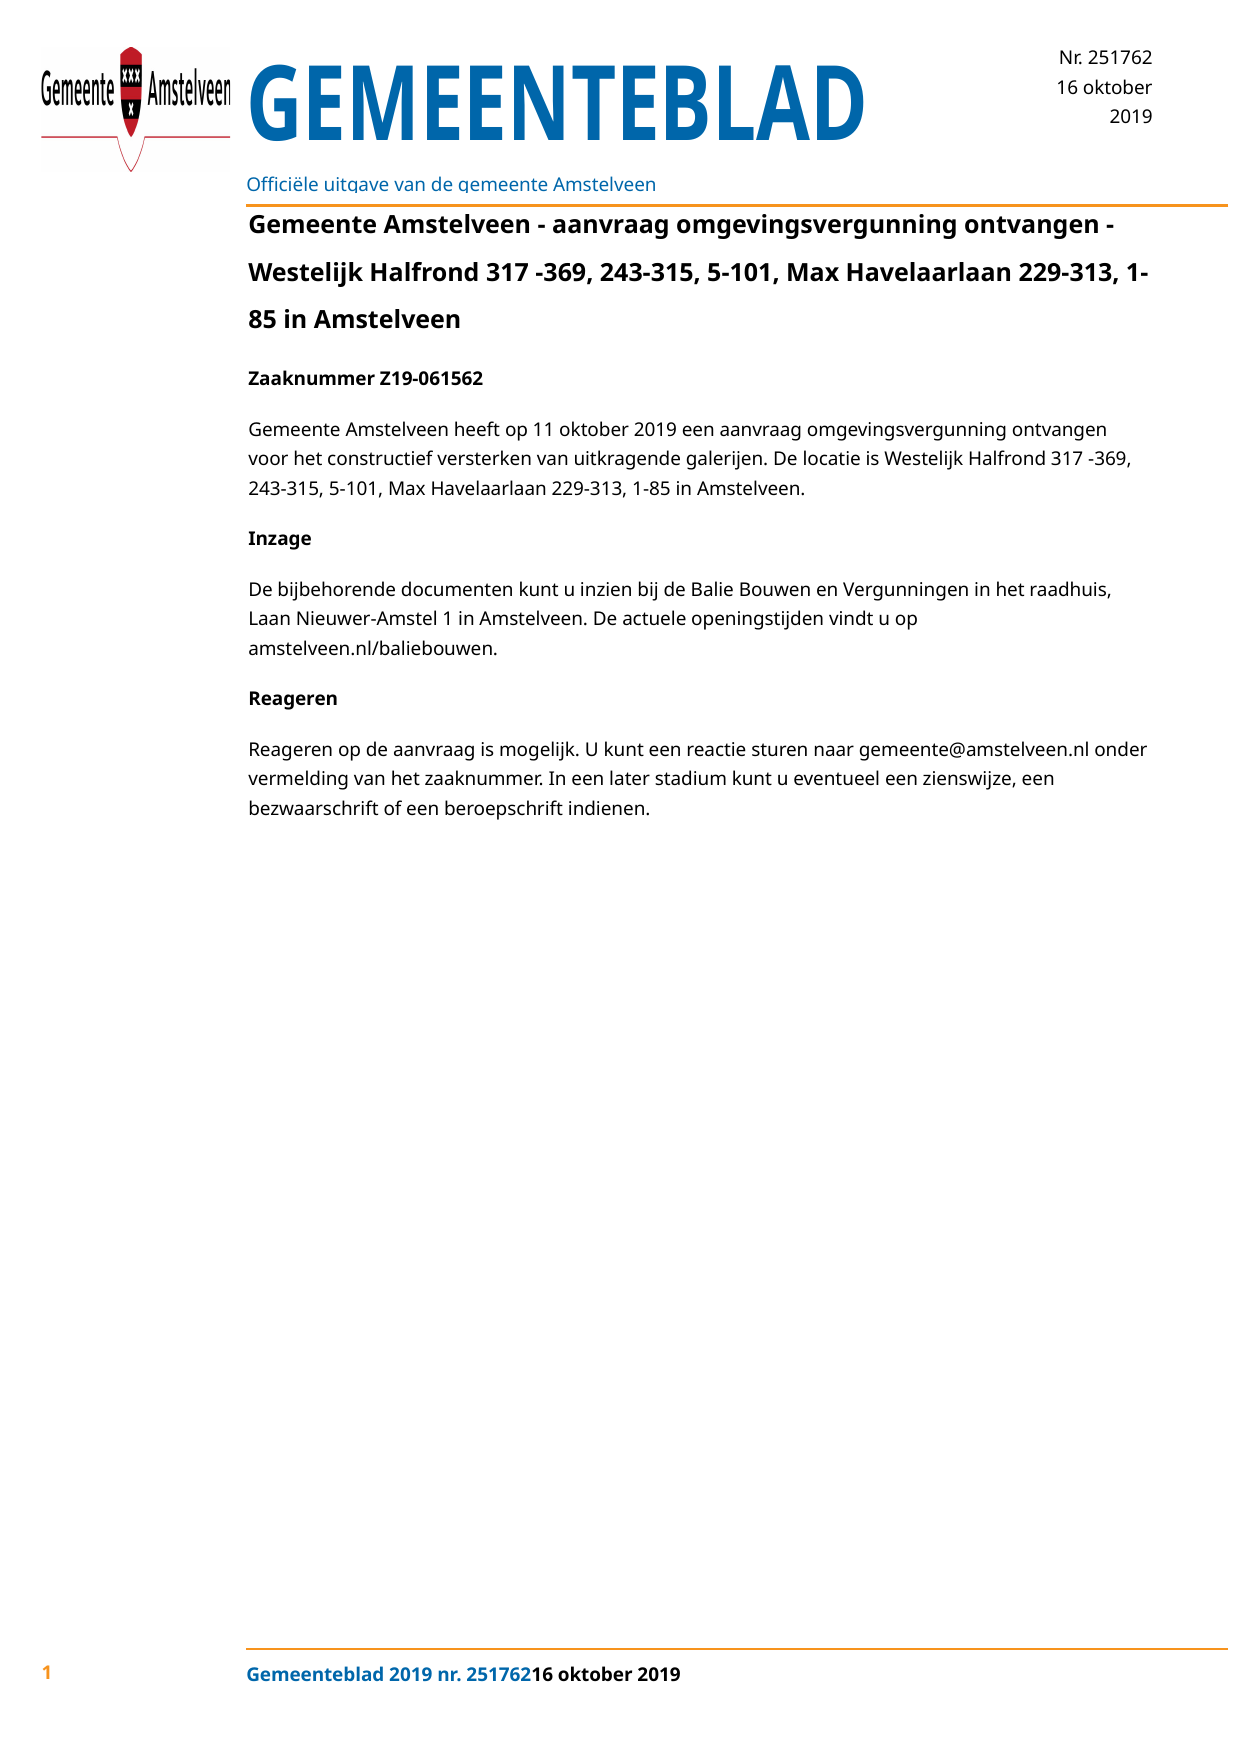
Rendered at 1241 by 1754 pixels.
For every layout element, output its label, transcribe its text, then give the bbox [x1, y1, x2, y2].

picture [41, 47, 231, 172]
text Inzage [248, 526, 1152, 551]
text Reageren [248, 686, 1152, 711]
text Zaaknummer Z19-061562 [248, 366, 1152, 391]
text Reageren op de aanvraag is mogelijk. U kunt een reactie sturen naar gemeente@amstelveen.nl onder vermelding van het zaaknummer. In een later stadium kunt u eventueel een zienswijze, een bezwaarschrift of een beroepschrift indienen. [248, 736, 1152, 821]
text Gemeente Amstelveen - aanvraag omgevingsvergunning ontvangen - Westelijk Halfrond 317 -369, 243-315, 5-101, Max Havelaarlaan 229-313, 1-85 in Amstelveen [248, 207, 1152, 336]
text Gemeente Amstelveen heeft op 11 oktober 2019 een aanvraag omgevingsvergunning ontvangen voor het constructief versterken van uitkragende galerijen. De locatie is Westelijk Halfrond 317 -369, 243-315, 5-101, Max Havelaarlaan 229-313, 1-85 in Amstelveen. [248, 416, 1152, 501]
text De bijbehorende documenten kunt u inzien bij de Balie Bouwen en Vergunningen in het raadhuis, Laan Nieuwer-Amstel 1 in Amstelveen. De actuele openingstijden vindt u op amstelveen.nl/baliebouwen. [248, 576, 1152, 661]
